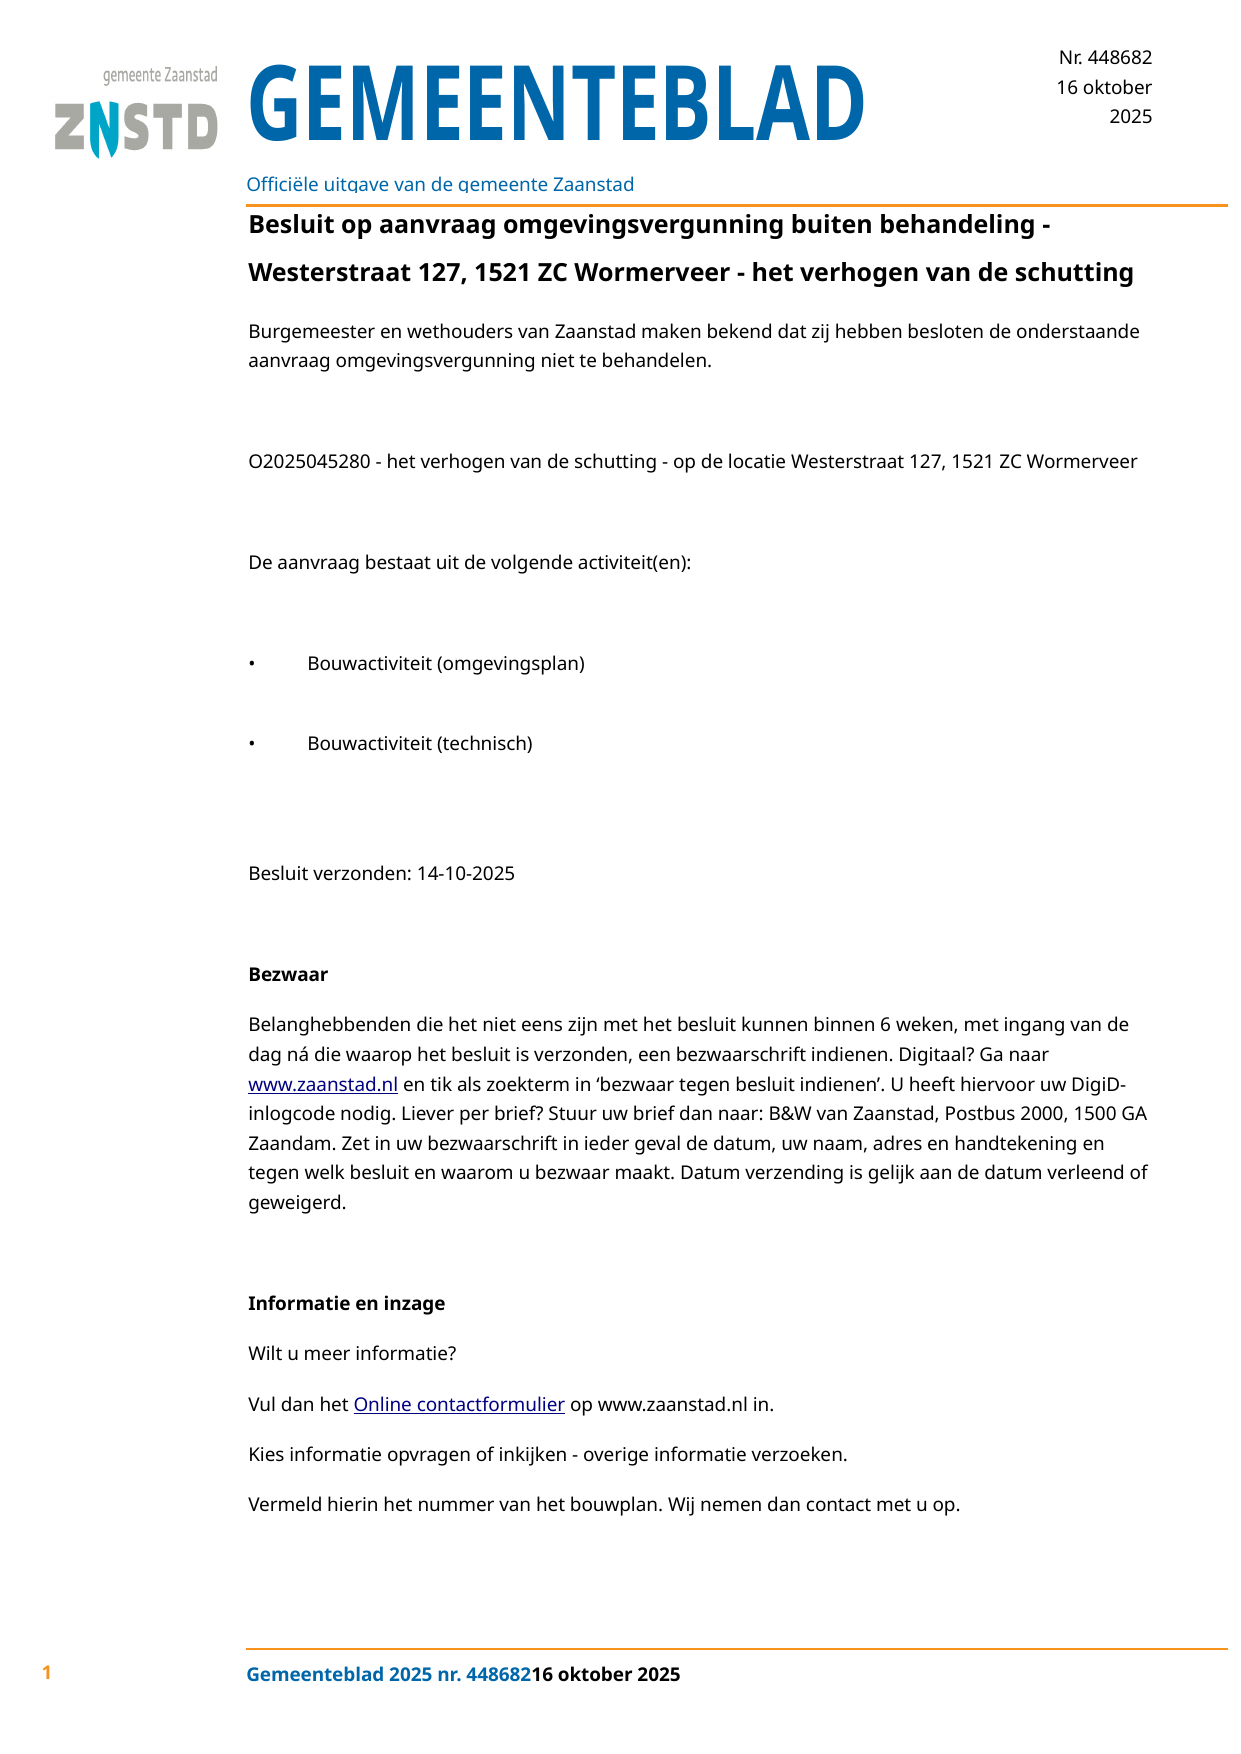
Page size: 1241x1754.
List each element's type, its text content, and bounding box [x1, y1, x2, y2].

text Kies informatie opvragen of inkijken - overige informatie verzoeken. [248, 1441, 1152, 1467]
text Burgemeester en wethouders van Zaanstad maken bekend dat zij hebben besloten de onderstaande aanvraag omgevingsvergunning niet te behandelen. [248, 318, 1152, 373]
text O2025045280 - het verhogen van de schutting - op de locatie Westerstraat 127, 1521 ZC Wormerveer [248, 448, 1152, 474]
text Vermeld hierin het nummer van het bouwplan. Wij nemen dan contact met u op. [248, 1492, 1152, 1517]
text Informatie en inzage [248, 1290, 1152, 1316]
text Besluit verzonden: 14-10-2025 [248, 860, 1152, 886]
text Wilt u meer informatie? [248, 1340, 1152, 1366]
list Bouwactiviteit (omgevingsplan) [248, 650, 1152, 676]
text Belanghebbenden die het niet eens zijn met het besluit kunnen binnen 6 weken, met ingang van de dag ná die waarop het besluit is verzonden, een bezwaarschrift indienen. Digitaal? Ga naar www.zaanstad.nl en tik als zoekterm in ‘bezwaar tegen besluit indienen’. U heeft hiervoor uw DigiD-inlogcode nodig. Liever per brief? Stuur uw brief dan naar: B&W van Zaanstad, Postbus 2000, 1500 GA Zaandam. Zet in uw bezwaarschrift in ieder geval de datum, uw naam, adres en handtekening en tegen welk besluit en waarom u bezwaar maakt. Datum verzending is gelijk aan de datum verleend of geweigerd. [248, 1012, 1152, 1215]
list Bouwactiviteit (technisch) [248, 730, 1152, 756]
picture [41, 47, 231, 172]
text Vul dan het Online contactformulier op www.zaanstad.nl in. [248, 1391, 1152, 1417]
text Bezwaar [248, 961, 1152, 987]
text De aanvraag bestaat uit de volgende activiteit(en): [248, 549, 1152, 575]
text Besluit op aanvraag omgevingsvergunning buiten behandeling - Westerstraat 127, 1521 ZC Wormerveer - het verhogen van de schutting [248, 207, 1152, 288]
